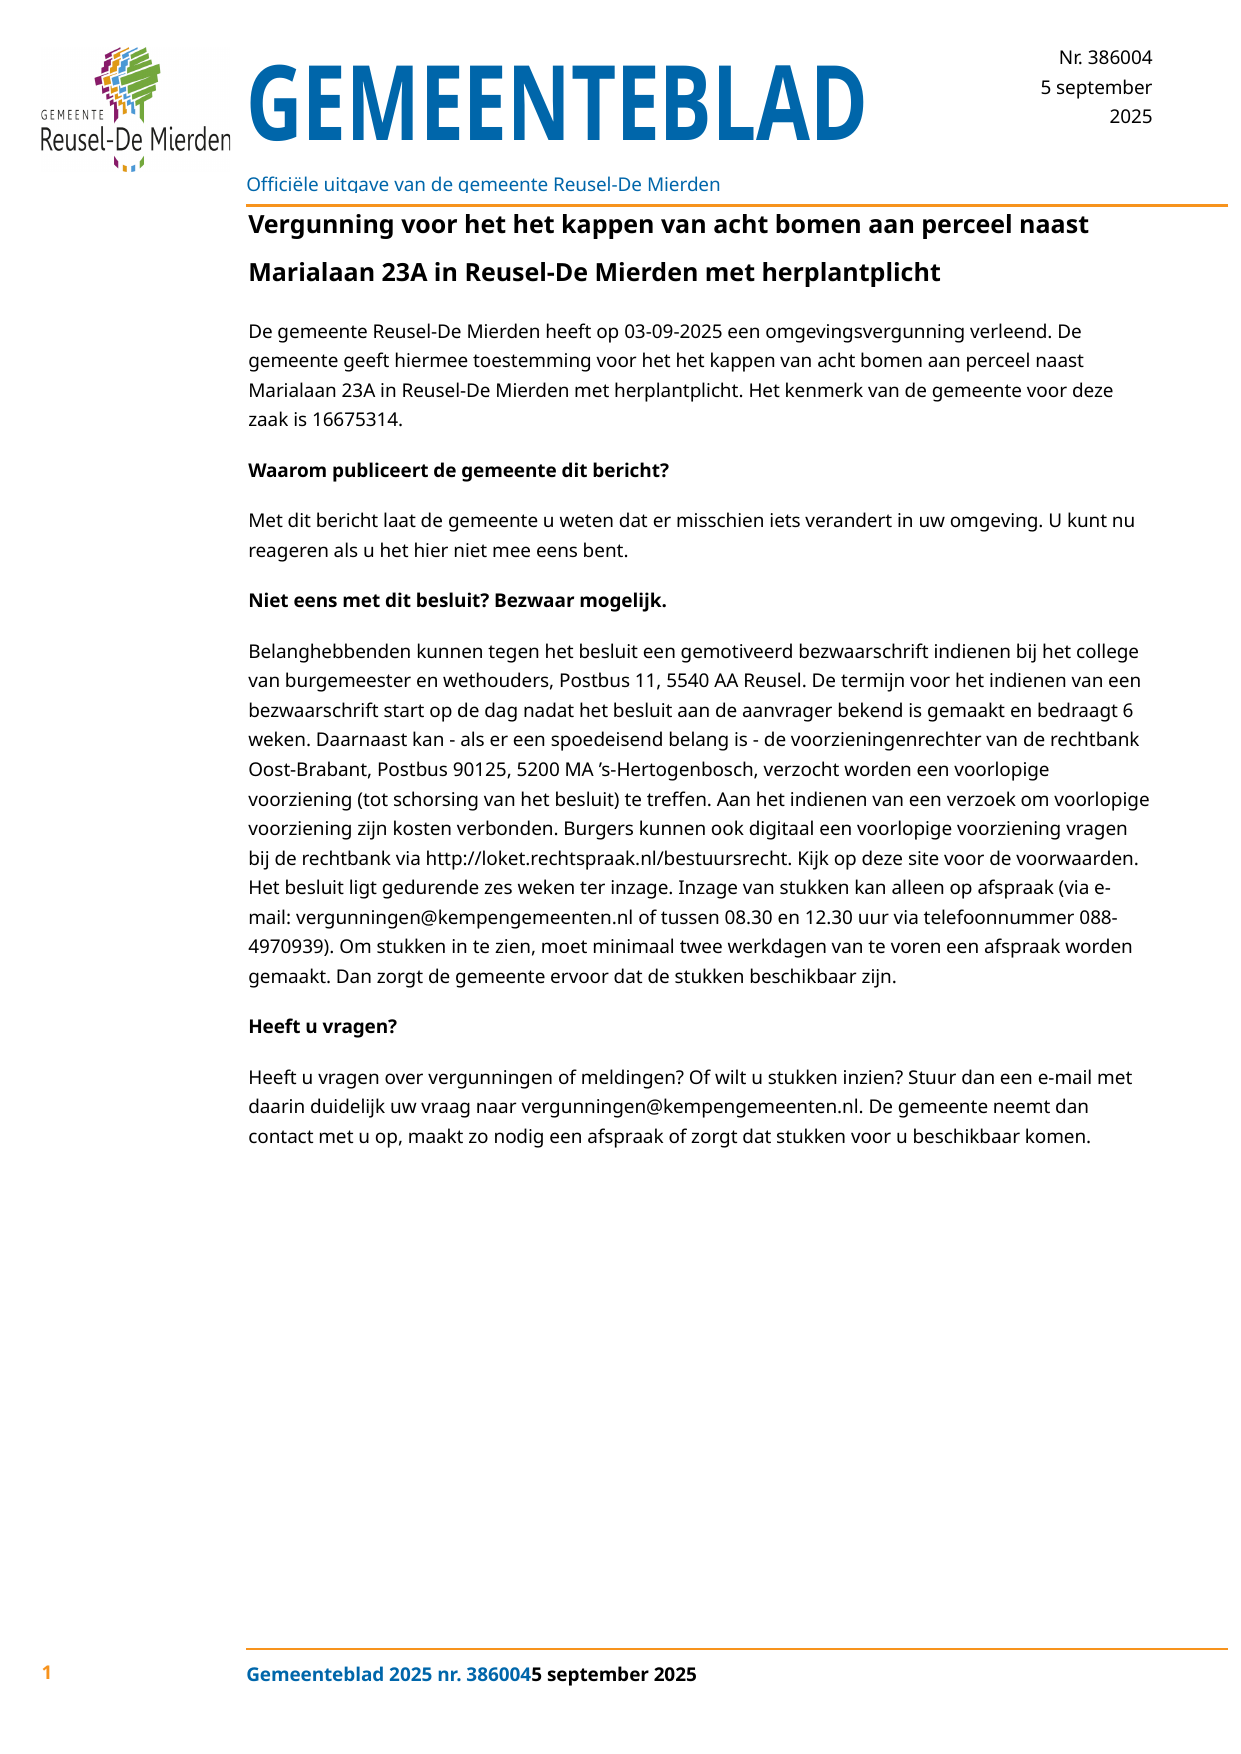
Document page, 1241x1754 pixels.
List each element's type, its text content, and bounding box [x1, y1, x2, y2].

text Met dit bericht laat de gemeente u weten dat er misschien iets verandert in uw omgeving. U kunt nu reageren als u het hier niet mee eens bent. [248, 507, 1152, 563]
text De gemeente Reusel-De Mierden heeft op 03-09-2025 een omgevingsvergunning verleend. De gemeente geeft hiermee toestemming voor het het kappen van acht bomen aan perceel naast Marialaan 23A in Reusel-De Mierden met herplantplicht. Het kenmerk van de gemeente voor deze zaak is 16675314. [248, 318, 1152, 432]
text Waarom publiceert de gemeente dit bericht? [248, 457, 1152, 483]
text Vergunning voor het het kappen van acht bomen aan perceel naast Marialaan 23A in Reusel-De Mierden met herplantplicht [248, 207, 1152, 288]
text Heeft u vragen over vergunningen of meldingen? Of wilt u stukken inzien? Stuur dan een e-mail met daarin duidelijk uw vraag naar vergunningen@kempengemeenten.nl. De gemeente neemt dan contact met u op, maakt zo nodig een afspraak of zorgt dat stukken voor u beschikbaar komen. [248, 1064, 1152, 1149]
text Niet eens met dit besluit? Bezwaar mogelijk. [248, 587, 1152, 613]
text Heeft u vragen? [248, 1014, 1152, 1039]
text Belanghebbenden kunnen tegen het besluit een gemotiveerd bezwaarschrift indienen bij het college van burgemeester en wethouders, Postbus 11, 5540 AA Reusel. De termijn voor het indienen van een bezwaarschrift start op de dag nadat het besluit aan de aanvrager bekend is gemaakt en bedraagt 6 weken. Daarnaast kan - als er een spoedeisend belang is - de voorzieningenrechter van de rechtbank Oost-Brabant, Postbus 90125, 5200 MA ’s-Hertogenbosch, verzocht worden een voorlopige voorziening (tot schorsing van het besluit) te treffen. Aan het indienen van een verzoek om voorlopige voorziening zijn kosten verbonden. Burgers kunnen ook digitaal een voorlopige voorziening vragen bij de rechtbank via http://loket.rechtspraak.nl/bestuursrecht. Kijk op deze site voor de voorwaarden. Het besluit ligt gedurende zes weken ter inzage. Inzage van stukken kan alleen op afspraak (via e-mail: vergunningen@kempengemeenten.nl of tussen 08.30 en 12.30 uur via telefoonnummer 088-4970939). Om stukken in te zien, moet minimaal twee werkdagen van te voren een afspraak worden gemaakt. Dan zorgt de gemeente ervoor dat de stukken beschikbaar zijn. [248, 638, 1152, 989]
picture [41, 47, 231, 172]
